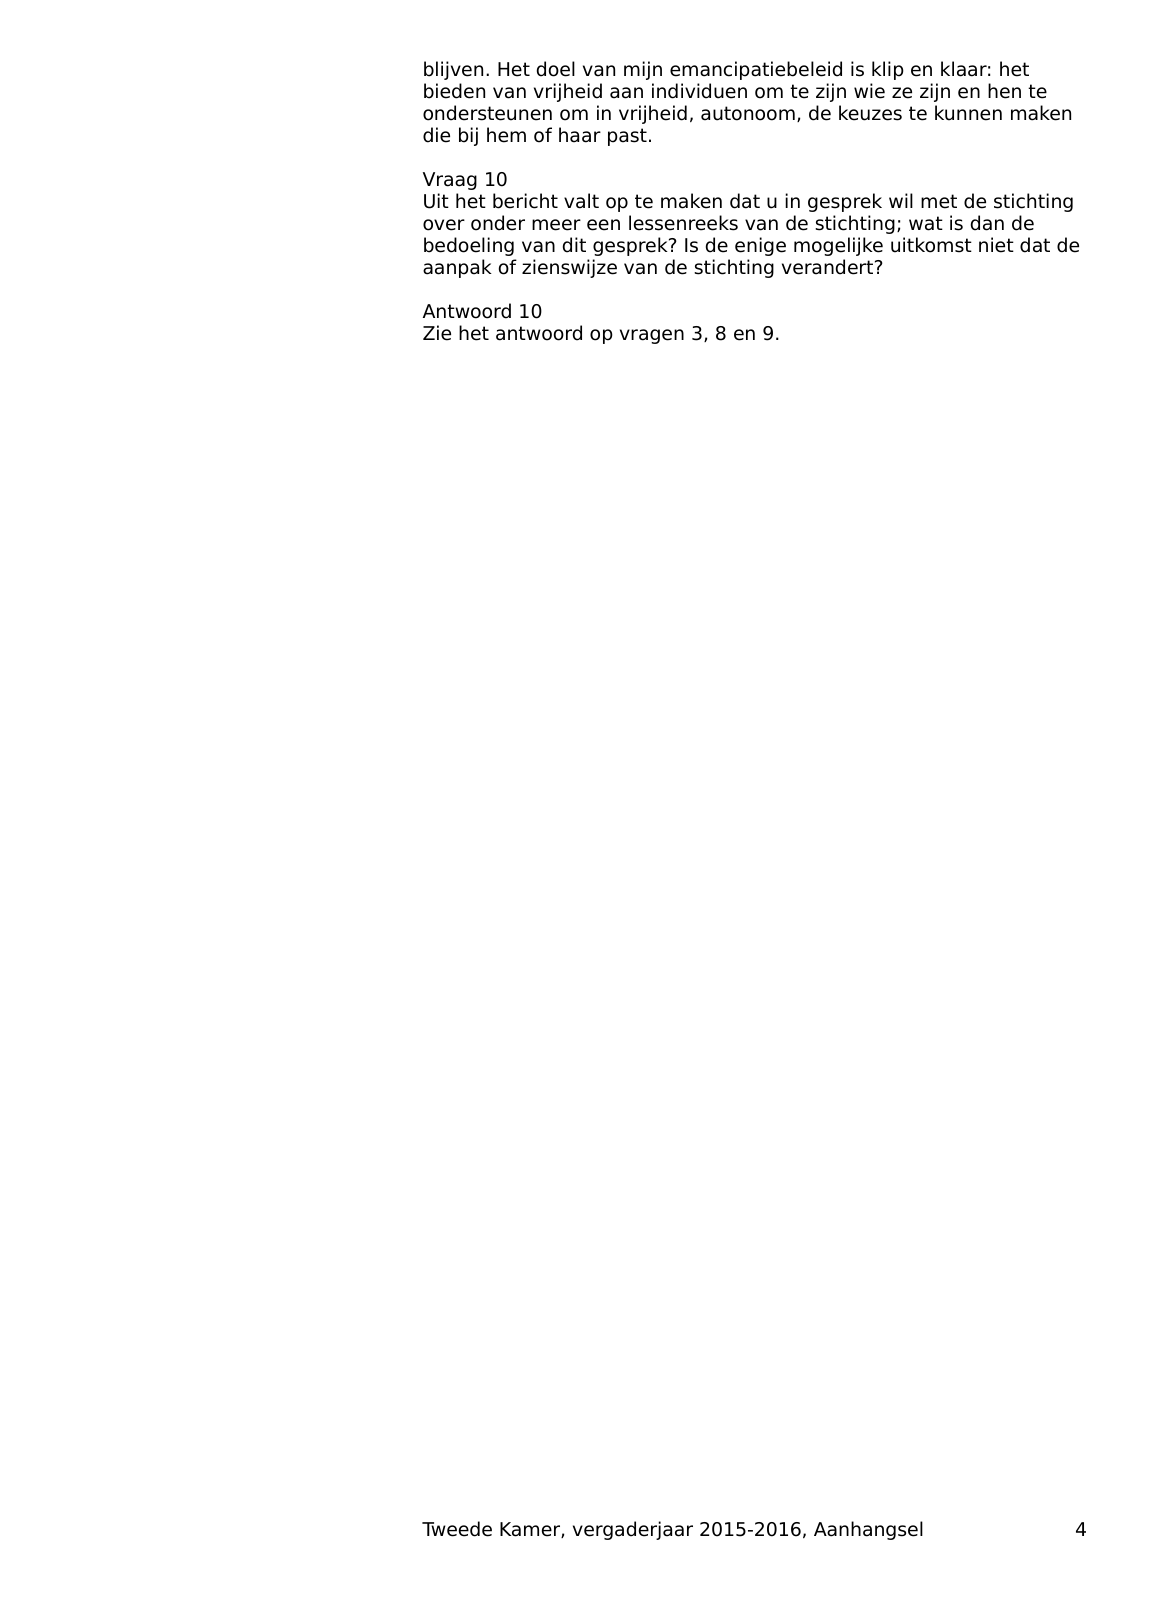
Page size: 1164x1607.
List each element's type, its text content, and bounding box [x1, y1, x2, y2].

text Vraag 10 [422, 169, 1087, 191]
text Zie het antwoord op vragen 3, 8 en 9. [422, 323, 1087, 345]
text Antwoord 10 [422, 301, 1087, 323]
text Uit het bericht valt op te maken dat u in gesprek wil met de stichting over onder meer een lessenreeks van de stichting; wat is dan de bedoeling van dit gesprek? Is de enige mogelijke uitkomst niet dat de aanpak of zienswijze van de stichting verandert? [422, 191, 1087, 279]
text blijven. Het doel van mijn emancipatiebeleid is klip en klaar: het bieden van vrijheid aan individuen om te zijn wie ze zijn en hen te ondersteunen om in vrijheid, autonoom, de keuzes te kunnen maken die bij hem of haar past. [422, 59, 1087, 147]
